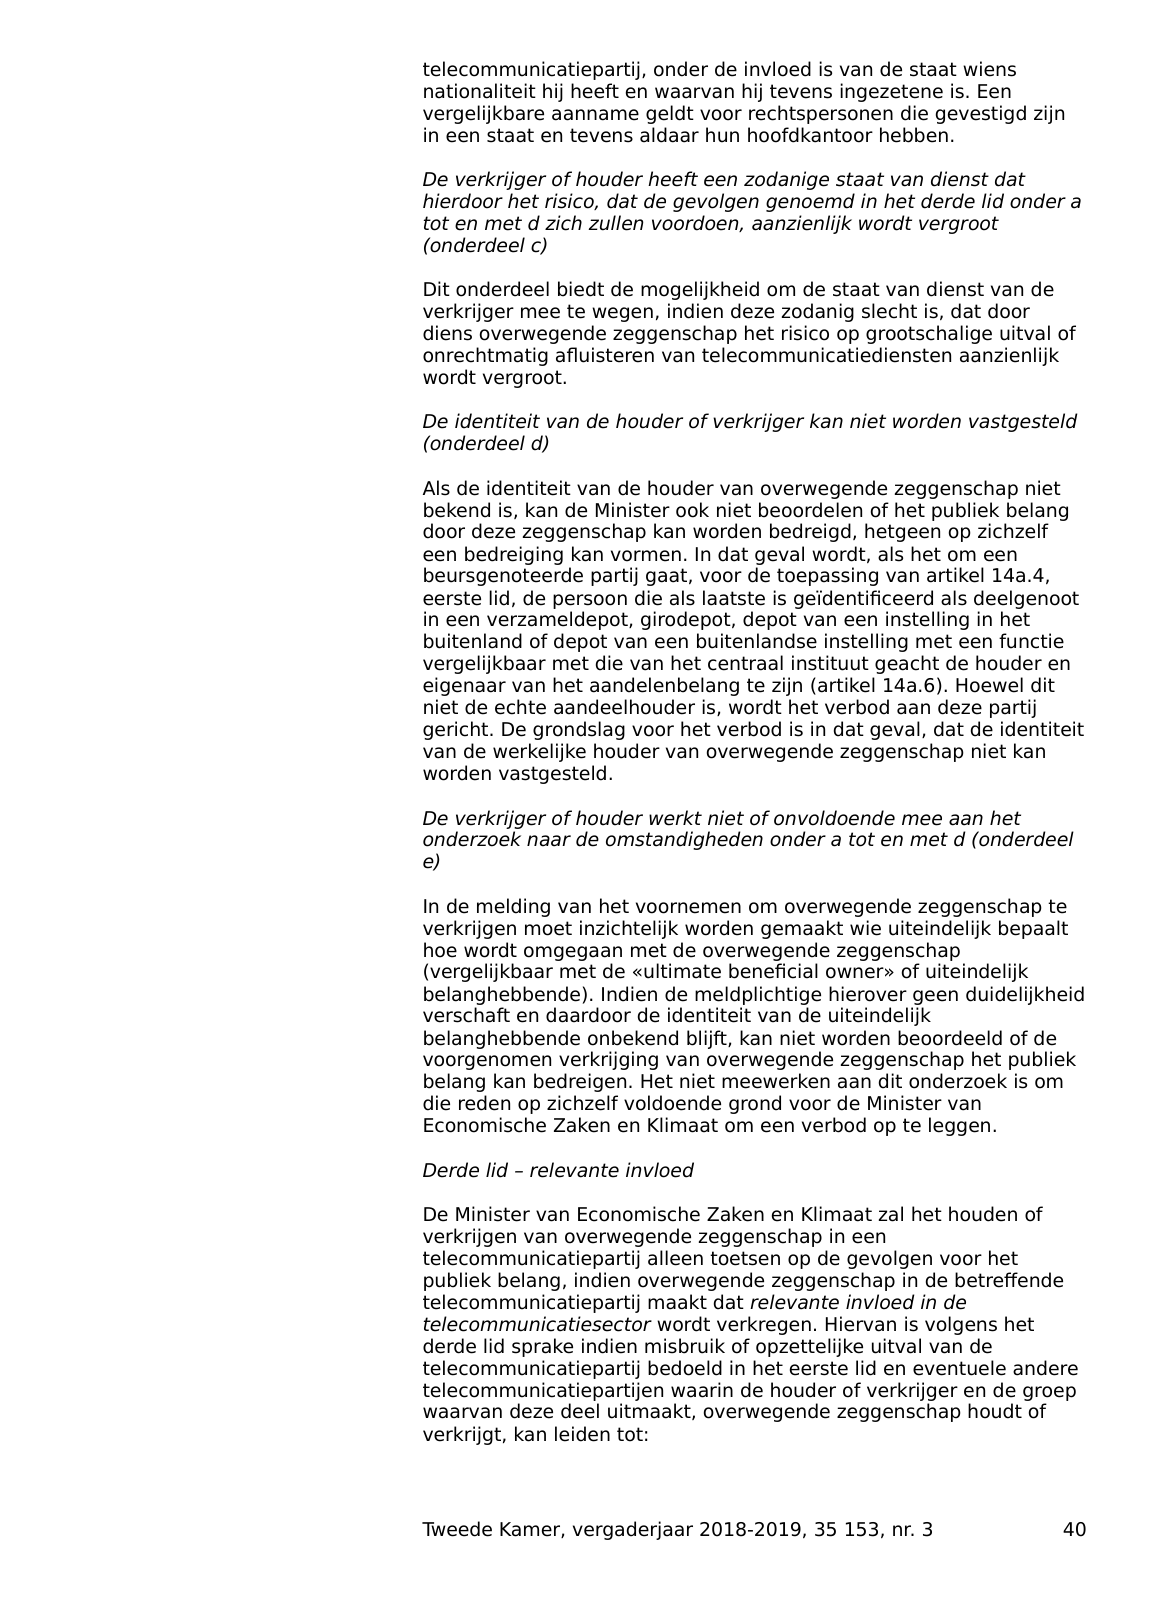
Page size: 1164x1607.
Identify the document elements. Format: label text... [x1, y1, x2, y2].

subtitle De identiteit van de houder of verkrijger kan niet worden vastgesteld (onderdeel d) [422, 411, 1087, 455]
subtitle Derde lid – relevante invloed [422, 1159, 1087, 1181]
text In de melding van het voornemen om overwegende zeggenschap te verkrijgen moet inzichtelijk worden gemaakt wie uiteindelijk bepaalt hoe wordt omgegaan met de overwegende zeggenschap (vergelijkbaar met de «ultimate beneficial owner» of uiteindelijk belanghebbende). Indien de meldplichtige hierover geen duidelijkheid verschaft en daardoor de identiteit van de uiteindelijk belanghebbende onbekend blijft, kan niet worden beoordeeld of de voorgenomen verkrijging van overwegende zeggenschap het publiek belang kan bedreigen. Het niet meewerken aan dit onderzoek is om die reden op zichzelf voldoende grond voor de Minister van Economische Zaken en Klimaat om een verbod op te leggen. [422, 896, 1087, 1137]
subtitle De verkrijger of houder heeft een zodanige staat van dienst dat hierdoor het risico, dat de gevolgen genoemd in het derde lid onder a tot en met d zich zullen voordoen, aanzienlijk wordt vergroot (onderdeel c) [422, 169, 1087, 257]
text De Minister van Economische Zaken en Klimaat zal het houden of verkrijgen van overwegende zeggenschap in een telecommunicatiepartij alleen toetsen op de gevolgen voor het publiek belang, indien overwegende zeggenschap in de betreffende telecommunicatiepartij maakt dat relevante invloed in de telecommunicatiesector wordt verkregen. Hiervan is volgens het derde lid sprake indien misbruik of opzettelijke uitval van de telecommunicatiepartij bedoeld in het eerste lid en eventuele andere telecommunicatiepartijen waarin de houder of verkrijger en de groep waarvan deze deel uitmaakt, overwegende zeggenschap houdt of verkrijgt, kan leiden tot: [422, 1204, 1087, 1445]
text Als de identiteit van de houder van overwegende zeggenschap niet bekend is, kan de Minister ook niet beoordelen of het publiek belang door deze zeggenschap kan worden bedreigd, hetgeen op zichzelf een bedreiging kan vormen. In dat geval wordt, als het om een beursgenoteerde partij gaat, voor de toepassing van artikel 14a.4, eerste lid, de persoon die als laatste is geïdentificeerd als deelgenoot in een verzameldepot, girodepot, depot van een instelling in het buitenland of depot van een buitenlandse instelling met een functie vergelijkbaar met die van het centraal instituut geacht de houder en eigenaar van het aandelenbelang te zijn (artikel 14a.6). Hoewel dit niet de echte aandeelhouder is, wordt het verbod aan deze partij gericht. De grondslag voor het verbod is in dat geval, dat de identiteit van de werkelijke houder van overwegende zeggenschap niet kan worden vastgesteld. [422, 477, 1087, 785]
subtitle De verkrijger of houder werkt niet of onvoldoende mee aan het onderzoek naar de omstandigheden onder a tot en met d (onderdeel e) [422, 807, 1087, 873]
text telecommunicatiepartij, onder de invloed is van de staat wiens nationaliteit hij heeft en waarvan hij tevens ingezetene is. Een vergelijkbare aanname geldt voor rechtspersonen die gevestigd zijn in een staat en tevens aldaar hun hoofdkantoor hebben. [422, 59, 1087, 147]
text Dit onderdeel biedt de mogelijkheid om de staat van dienst van de verkrijger mee te wegen, indien deze zodanig slecht is, dat door diens overwegende zeggenschap het risico op grootschalige uitval of onrechtmatig afluisteren van telecommunicatiediensten aanzienlijk wordt vergroot. [422, 279, 1087, 389]
